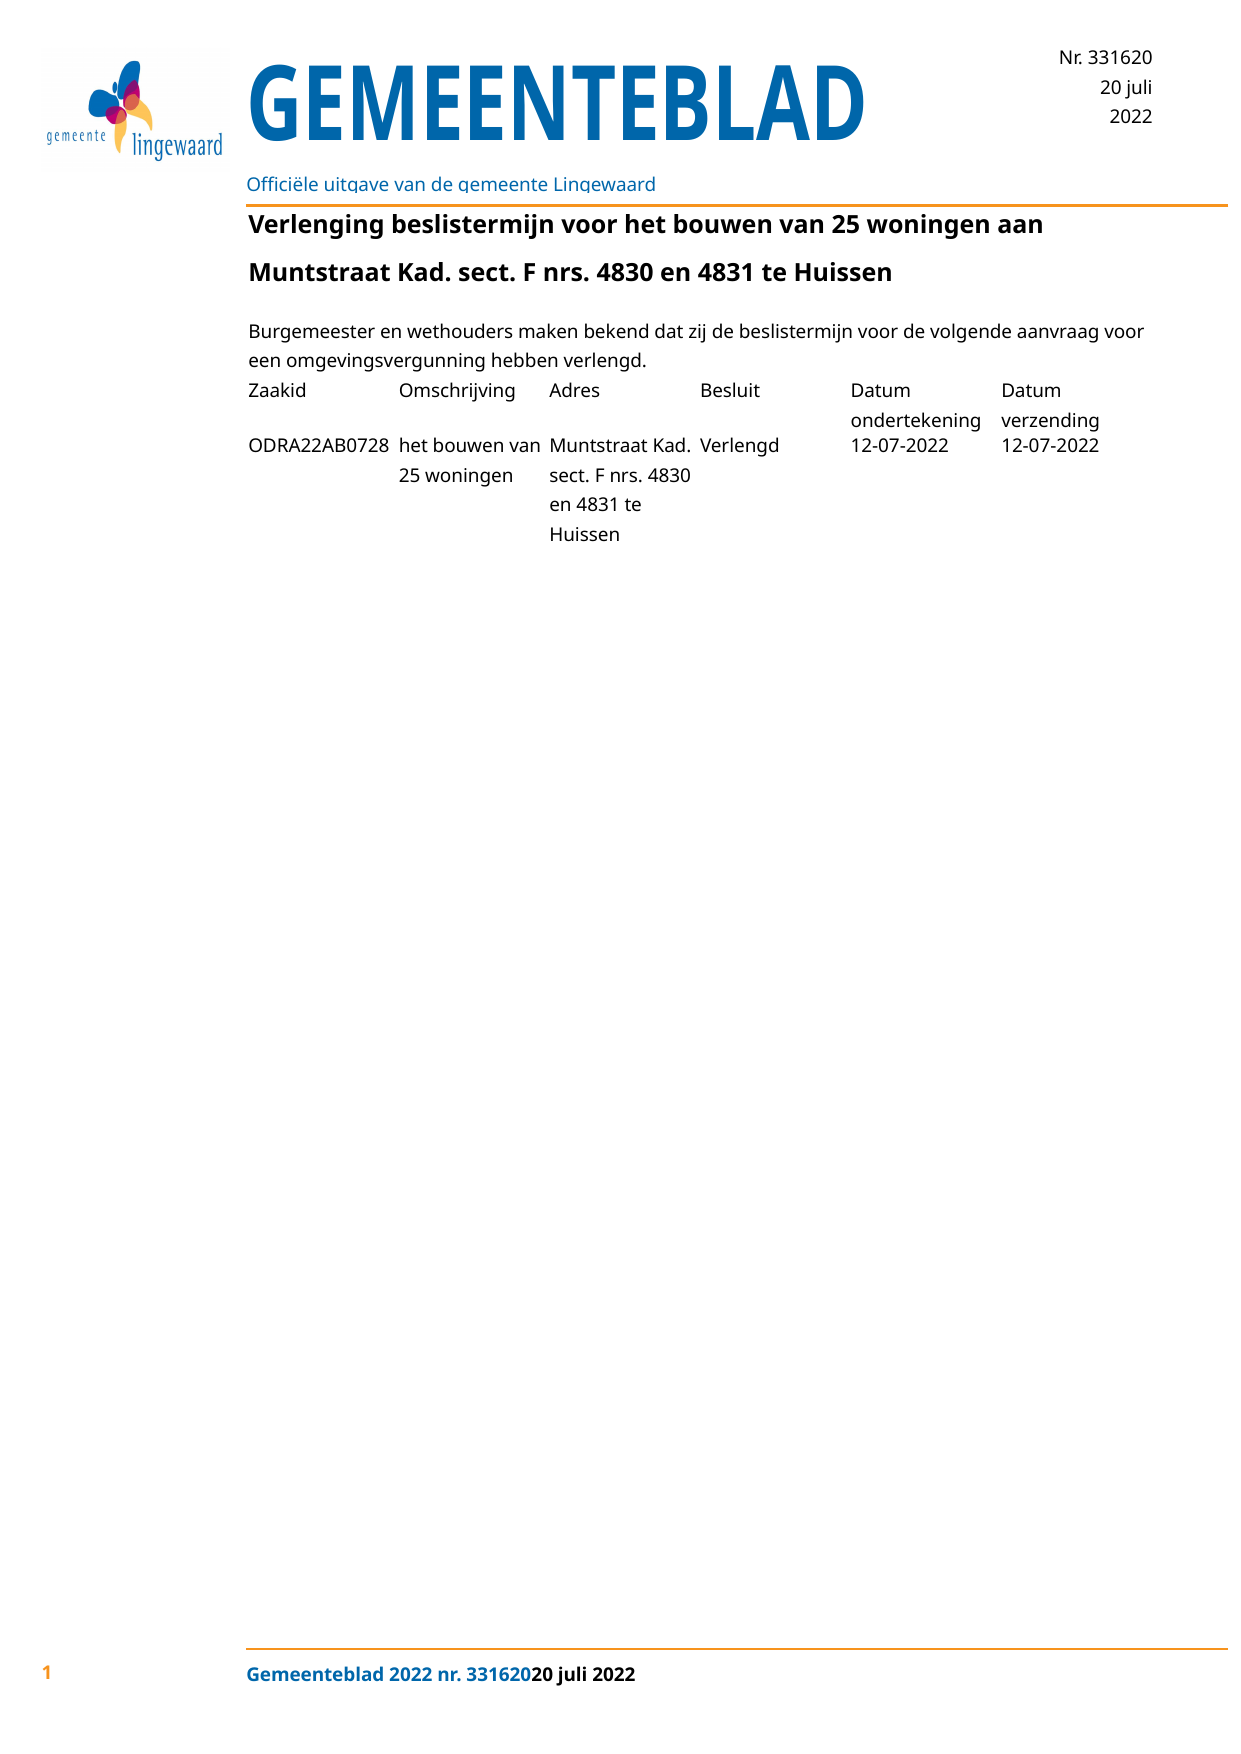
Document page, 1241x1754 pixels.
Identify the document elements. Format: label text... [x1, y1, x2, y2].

table_header Besluit [700, 377, 850, 432]
table_header Adres [549, 377, 700, 432]
table_cell 12-07-2022 [850, 433, 1001, 547]
table_cell Muntstraat Kad. sect. F nrs. 4830 en 4831 te Huissen [549, 433, 700, 547]
table_header Datum ondertekening [850, 377, 1001, 432]
table_cell 12-07-2022 [1001, 433, 1152, 547]
table_cell ODRA22AB0728 [248, 433, 398, 547]
table_cell Verlengd [700, 433, 850, 547]
picture [41, 47, 231, 172]
table_cell het bouwen van 25 woningen [399, 433, 549, 547]
text Verlenging beslistermijn voor het bouwen van 25 woningen aan Muntstraat Kad. sect. F nrs. 4830 en 4831 te Huissen [248, 207, 1152, 288]
text Burgemeester en wethouders maken bekend dat zij de beslistermijn voor de volgende aanvraag voor een omgevingsvergunning hebben verlengd. [248, 318, 1152, 373]
table_header Datum verzending [1001, 377, 1152, 432]
table_header Omschrijving [399, 377, 549, 432]
table_header Zaakid [248, 377, 398, 432]
